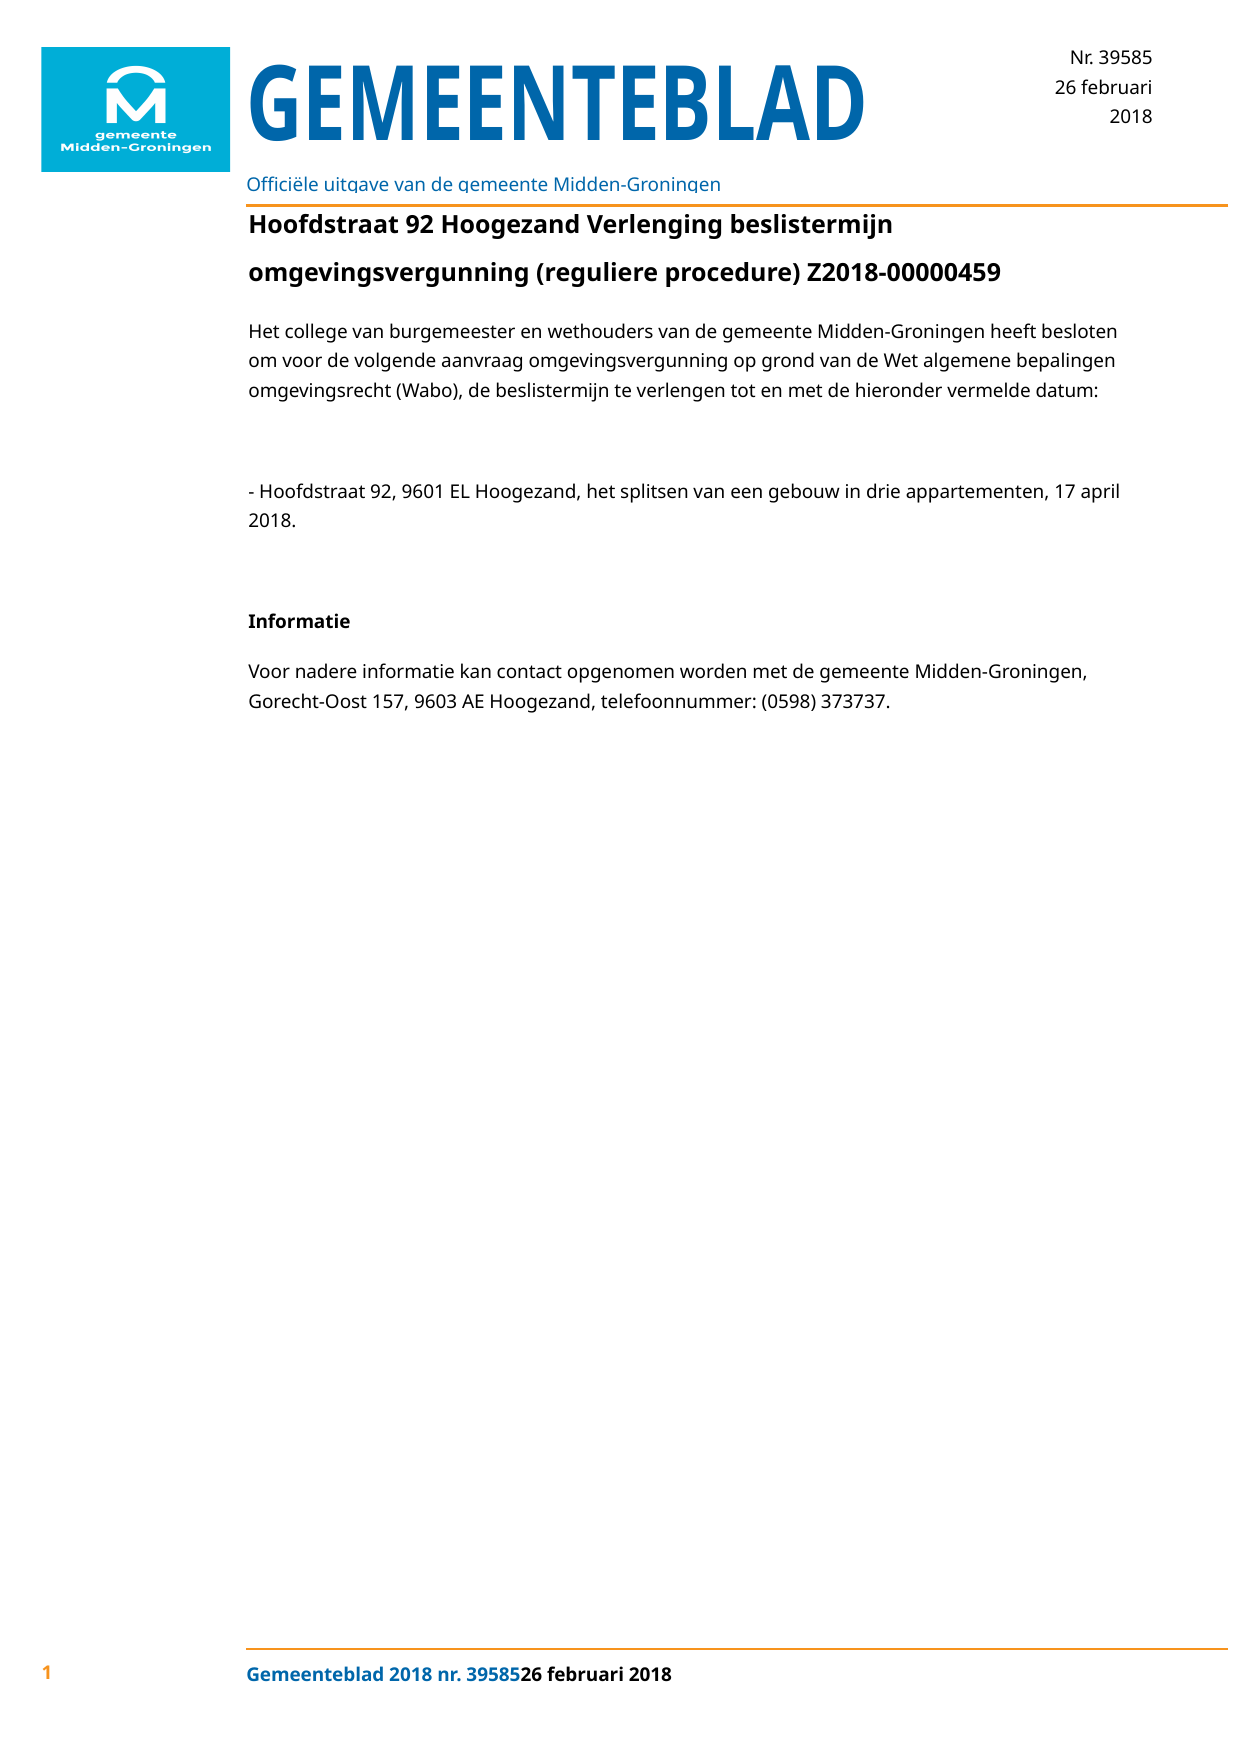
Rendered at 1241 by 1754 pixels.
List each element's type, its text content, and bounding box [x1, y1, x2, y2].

text Het college van burgemeester en wethouders van de gemeente Midden-Groningen heeft besloten om voor de volgende aanvraag omgevingsvergunning op grond van de Wet algemene bepalingen omgevingsrecht (Wabo), de beslistermijn te verlengen tot en met de hieronder vermelde datum: [248, 318, 1152, 403]
text Informatie [248, 608, 1152, 634]
picture [108, 66, 164, 82]
picture [184, 146, 190, 153]
text - Hoofdstraat 92, 9601 EL Hoogezand, het splitsen van een gebouw in drie appartementen, 17 april 2018. [248, 478, 1152, 533]
text Hoofdstraat 92 Hoogezand Verlenging beslistermijn omgevingsvergunning (reguliere procedure) Z2018-00000459 [248, 207, 1152, 288]
picture [107, 89, 165, 122]
text Voor nadere informatie kan contact opgenomen worden met de gemeente Midden-Groningen, Gorecht-Oost 157, 9603 AE Hoogezand, telefoonnummer: (0598) 373737. [248, 659, 1152, 714]
